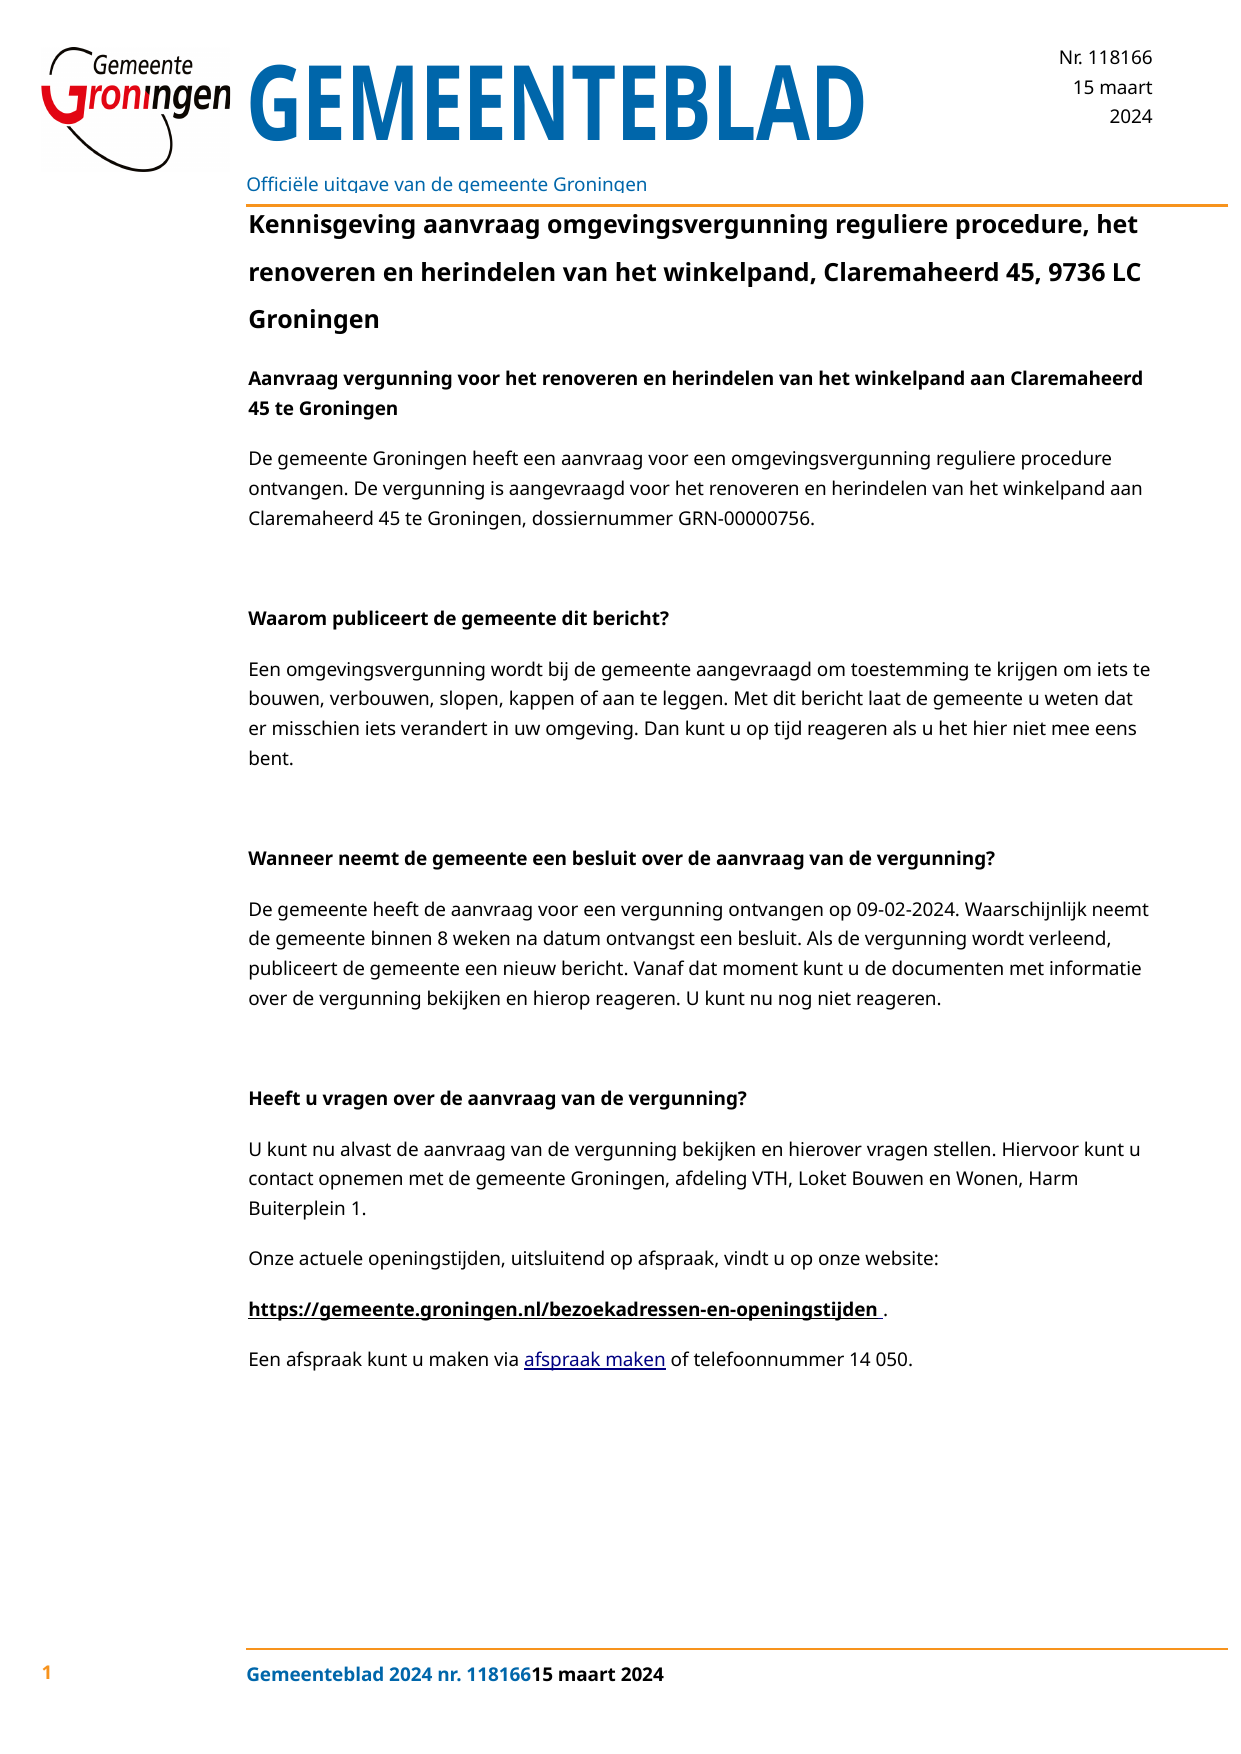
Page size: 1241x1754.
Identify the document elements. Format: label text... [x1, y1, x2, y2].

text U kunt nu alvast de aanvraag van de vergunning bekijken en hierover vragen stellen. Hiervoor kunt u contact opnemen met de gemeente Groningen, afdeling VTH, Loket Bouwen en Wonen, Harm Buiterplein 1. [248, 1136, 1152, 1221]
text De gemeente Groningen heeft een aanvraag voor een omgevingsvergunning reguliere procedure ontvangen. De vergunning is aangevraagd voor het renoveren en herindelen van het winkelpand aan Claremaheerd 45 te Groningen, dossiernummer GRN-00000756. [248, 446, 1152, 530]
text De gemeente heeft de aanvraag voor een vergunning ontvangen op 09-02-2024. Waarschijnlijk neemt de gemeente binnen 8 weken na datum ontvangst een besluit. Als de vergunning wordt verleend, publiceert de gemeente een nieuw bericht. Vanaf dat moment kunt u de documenten met informatie over de vergunning bekijken en hierop reageren. U kunt nu nog niet reageren. [248, 896, 1152, 1010]
picture [41, 47, 231, 172]
text Wanneer neemt de gemeente een besluit over de aanvraag van de vergunning? [248, 846, 1152, 871]
text Heeft u vragen over de aanvraag van de vergunning? [248, 1086, 1152, 1111]
text Aanvraag vergunning voor het renoveren en herindelen van het winkelpand aan Claremaheerd 45 te Groningen [248, 366, 1152, 421]
text Waarom publiceert de gemeente dit bericht? [248, 606, 1152, 631]
text Kennisgeving aanvraag omgevingsvergunning reguliere procedure, het renoveren en herindelen van het winkelpand, Claremaheerd 45, 9736 LC Groningen [248, 207, 1152, 336]
text https://gemeente.groningen.nl/bezoekadressen-en-openingstijden . [248, 1296, 1152, 1322]
text Een omgevingsvergunning wordt bij de gemeente aangevraagd om toestemming te krijgen om iets te bouwen, verbouwen, slopen, kappen of aan te leggen. Met dit bericht laat de gemeente u weten dat er misschien iets verandert in uw omgeving. Dan kunt u op tijd reageren als u het hier niet mee eens bent. [248, 656, 1152, 770]
text Onze actuele openingstijden, uitsluitend op afspraak, vindt u op onze website: [248, 1246, 1152, 1271]
text Een afspraak kunt u maken via afspraak maken of telefoonnummer 14 050. [248, 1346, 1152, 1372]
